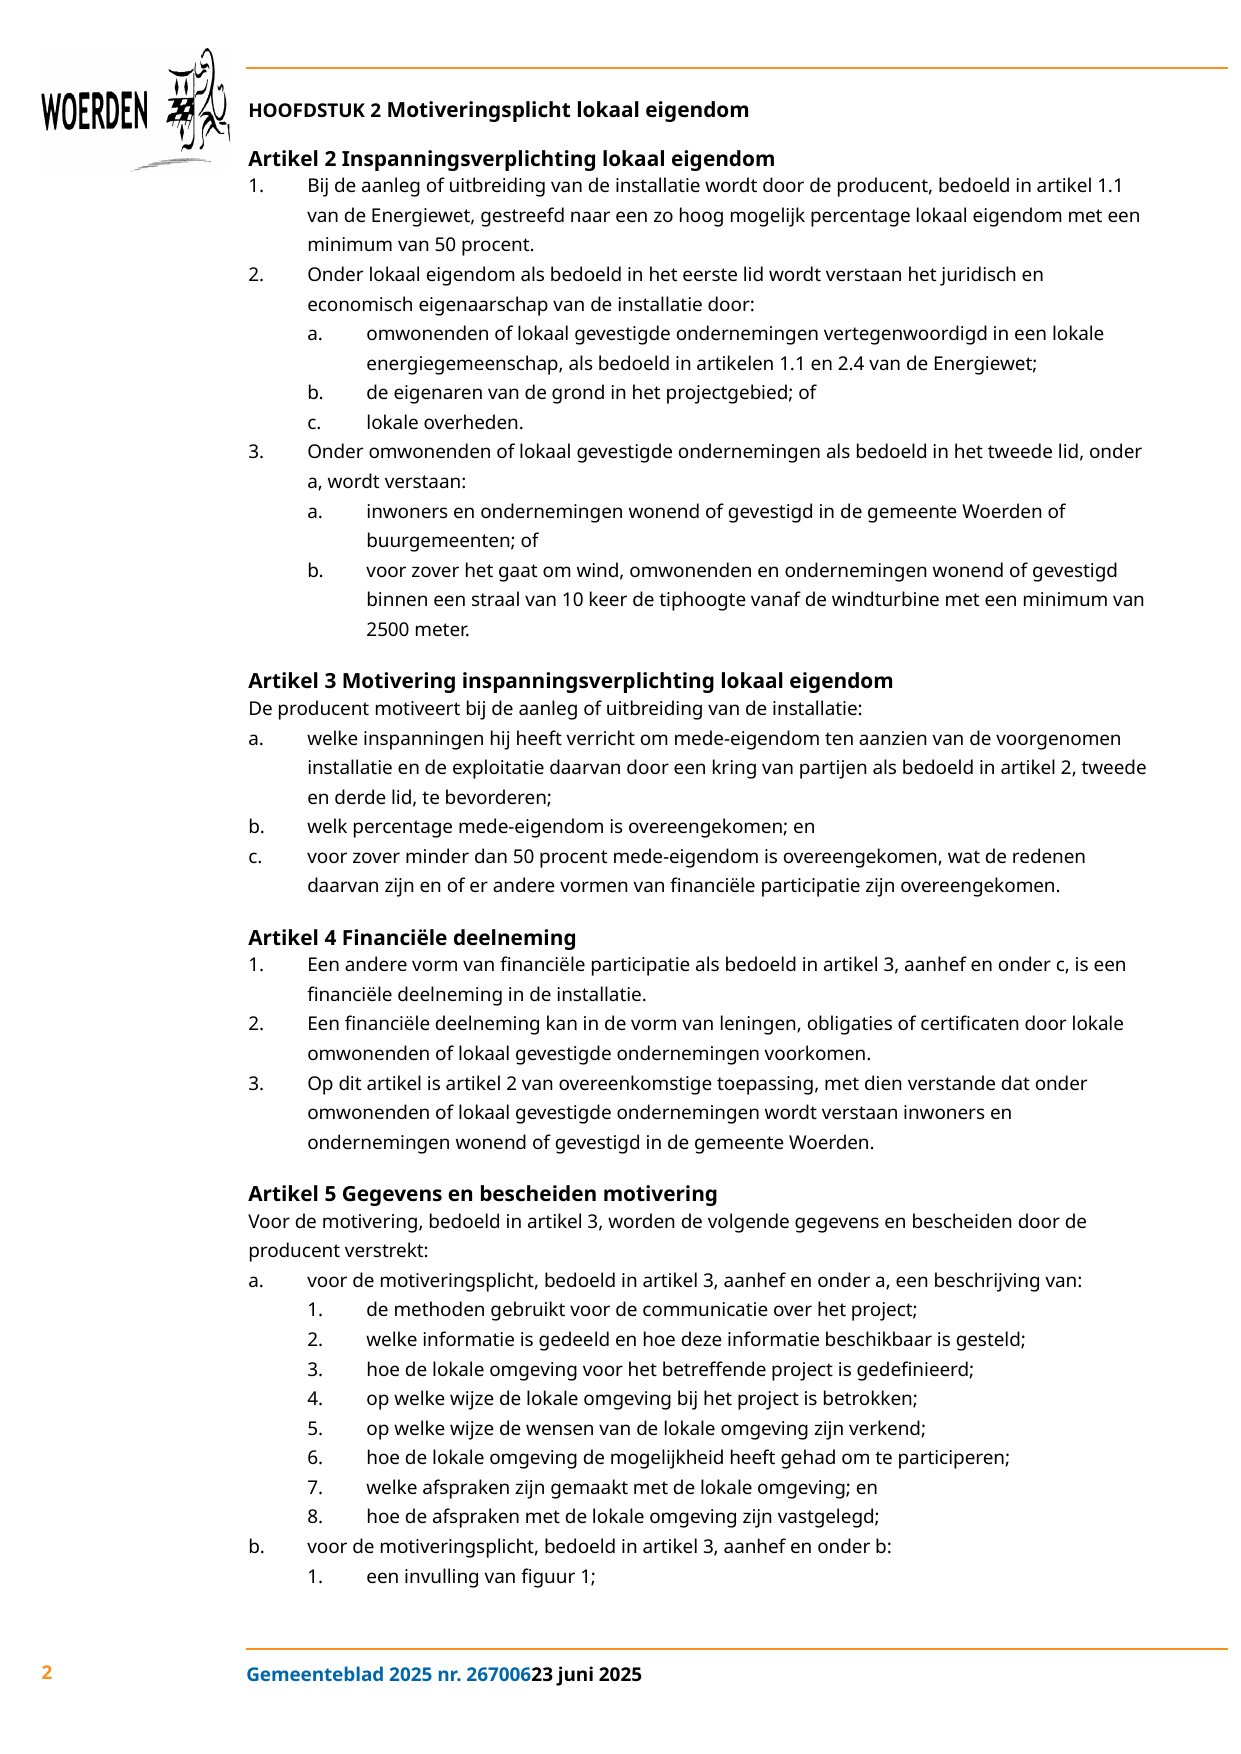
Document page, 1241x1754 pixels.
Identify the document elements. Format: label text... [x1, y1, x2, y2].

list voor zover minder dan 50 procent mede-eigendom is overeengekomen, wat de redenen daarvan zijn en of er andere vormen van financiële participatie zijn overeengekomen. [248, 843, 1152, 898]
list voor de motiveringsplicht, bedoeld in artikel 3, aanhef en onder b: [248, 1533, 1152, 1559]
text Artikel 2 Inspanningsverplichting lokaal eigendom [248, 144, 1152, 172]
list een invulling van figuur 1; [307, 1563, 1152, 1588]
list op welke wijze de wensen van de lokale omgeving zijn verkend; [307, 1415, 1152, 1441]
list de eigenaren van de grond in het projectgebied; of [307, 379, 1152, 405]
list hoe de lokale omgeving voor het betreffende project is gedefinieerd; [307, 1356, 1152, 1381]
list welk percentage mede-eigendom is overeengekomen; en [248, 813, 1152, 839]
text Artikel 5 Gegevens en bescheiden motivering [248, 1179, 1152, 1208]
list voor de motiveringsplicht, bedoeld in artikel 3, aanhef en onder a, een beschrijving van: [248, 1267, 1152, 1293]
list de methoden gebruikt voor de communicatie over het project; [307, 1297, 1152, 1322]
list welke informatie is gedeeld en hoe deze informatie beschikbaar is gesteld; [307, 1326, 1152, 1352]
list inwoners en ondernemingen wonend of gevestigd in de gemeente Woerden of buurgemeenten; of [307, 498, 1152, 553]
text Artikel 4 Financiële deelneming [248, 923, 1152, 951]
text De producent motiveert bij de aanleg of uitbreiding van de installatie: [248, 695, 1152, 721]
list Onder lokaal eigendom als bedoeld in het eerste lid wordt verstaan het juridisch en economisch eigenaarschap van de installatie door: [248, 261, 1152, 317]
list voor zover het gaat om wind, omwonenden en ondernemingen wonend of gevestigd binnen een straal van 10 keer de tiphoogte vanaf de windturbine met een minimum van 2500 meter. [307, 557, 1152, 642]
list welke afspraken zijn gemaakt met de lokale omgeving; en [307, 1474, 1152, 1500]
list Een financiële deelneming kan in de vorm van leningen, obligaties of certificaten door lokale omwonenden of lokaal gevestigde ondernemingen voorkomen. [248, 1011, 1152, 1066]
text Voor de motivering, bedoeld in artikel 3, worden de volgende gegevens en bescheiden door de producent verstrekt: [248, 1208, 1152, 1263]
text HOOFDSTUK 2 Motiveringsplicht lokaal eigendom [248, 95, 1152, 123]
list omwonenden of lokaal gevestigde ondernemingen vertegenwoordigd in een lokale energiegemeenschap, als bedoeld in artikelen 1.1 en 2.4 van de Energiewet; [307, 320, 1152, 376]
list Bij de aanleg of uitbreiding van de installatie wordt door de producent, bedoeld in artikel 1.1 van de Energiewet, gestreefd naar een zo hoog mogelijk percentage lokaal eigendom met een minimum van 50 procent. [248, 172, 1152, 257]
list lokale overheden. [307, 409, 1152, 435]
list hoe de lokale omgeving de mogelijkheid heeft gehad om te participeren; [307, 1444, 1152, 1470]
list Een andere vorm van financiële participatie als bedoeld in artikel 3, aanhef en onder c, is een financiële deelneming in de installatie. [248, 951, 1152, 1007]
list op welke wijze de lokale omgeving bij het project is betrokken; [307, 1385, 1152, 1411]
list Op dit artikel is artikel 2 van overeenkomstige toepassing, met dien verstande dat onder omwonenden of lokaal gevestigde ondernemingen wordt verstaan inwoners en ondernemingen wonend of gevestigd in de gemeente Woerden. [248, 1070, 1152, 1155]
list Onder omwonenden of lokaal gevestigde ondernemingen als bedoeld in het tweede lid, onder a, wordt verstaan: [248, 439, 1152, 494]
picture [41, 47, 231, 172]
list welke inspanningen hij heeft verricht om mede-eigendom ten aanzien van de voorgenomen installatie en de exploitatie daarvan door een kring van partijen als bedoeld in artikel 2, tweede en derde lid, te bevorderen; [248, 725, 1152, 809]
list hoe de afspraken met de lokale omgeving zijn vastgelegd; [307, 1504, 1152, 1529]
text Artikel 3 Motivering inspanningsverplichting lokaal eigendom [248, 667, 1152, 695]
